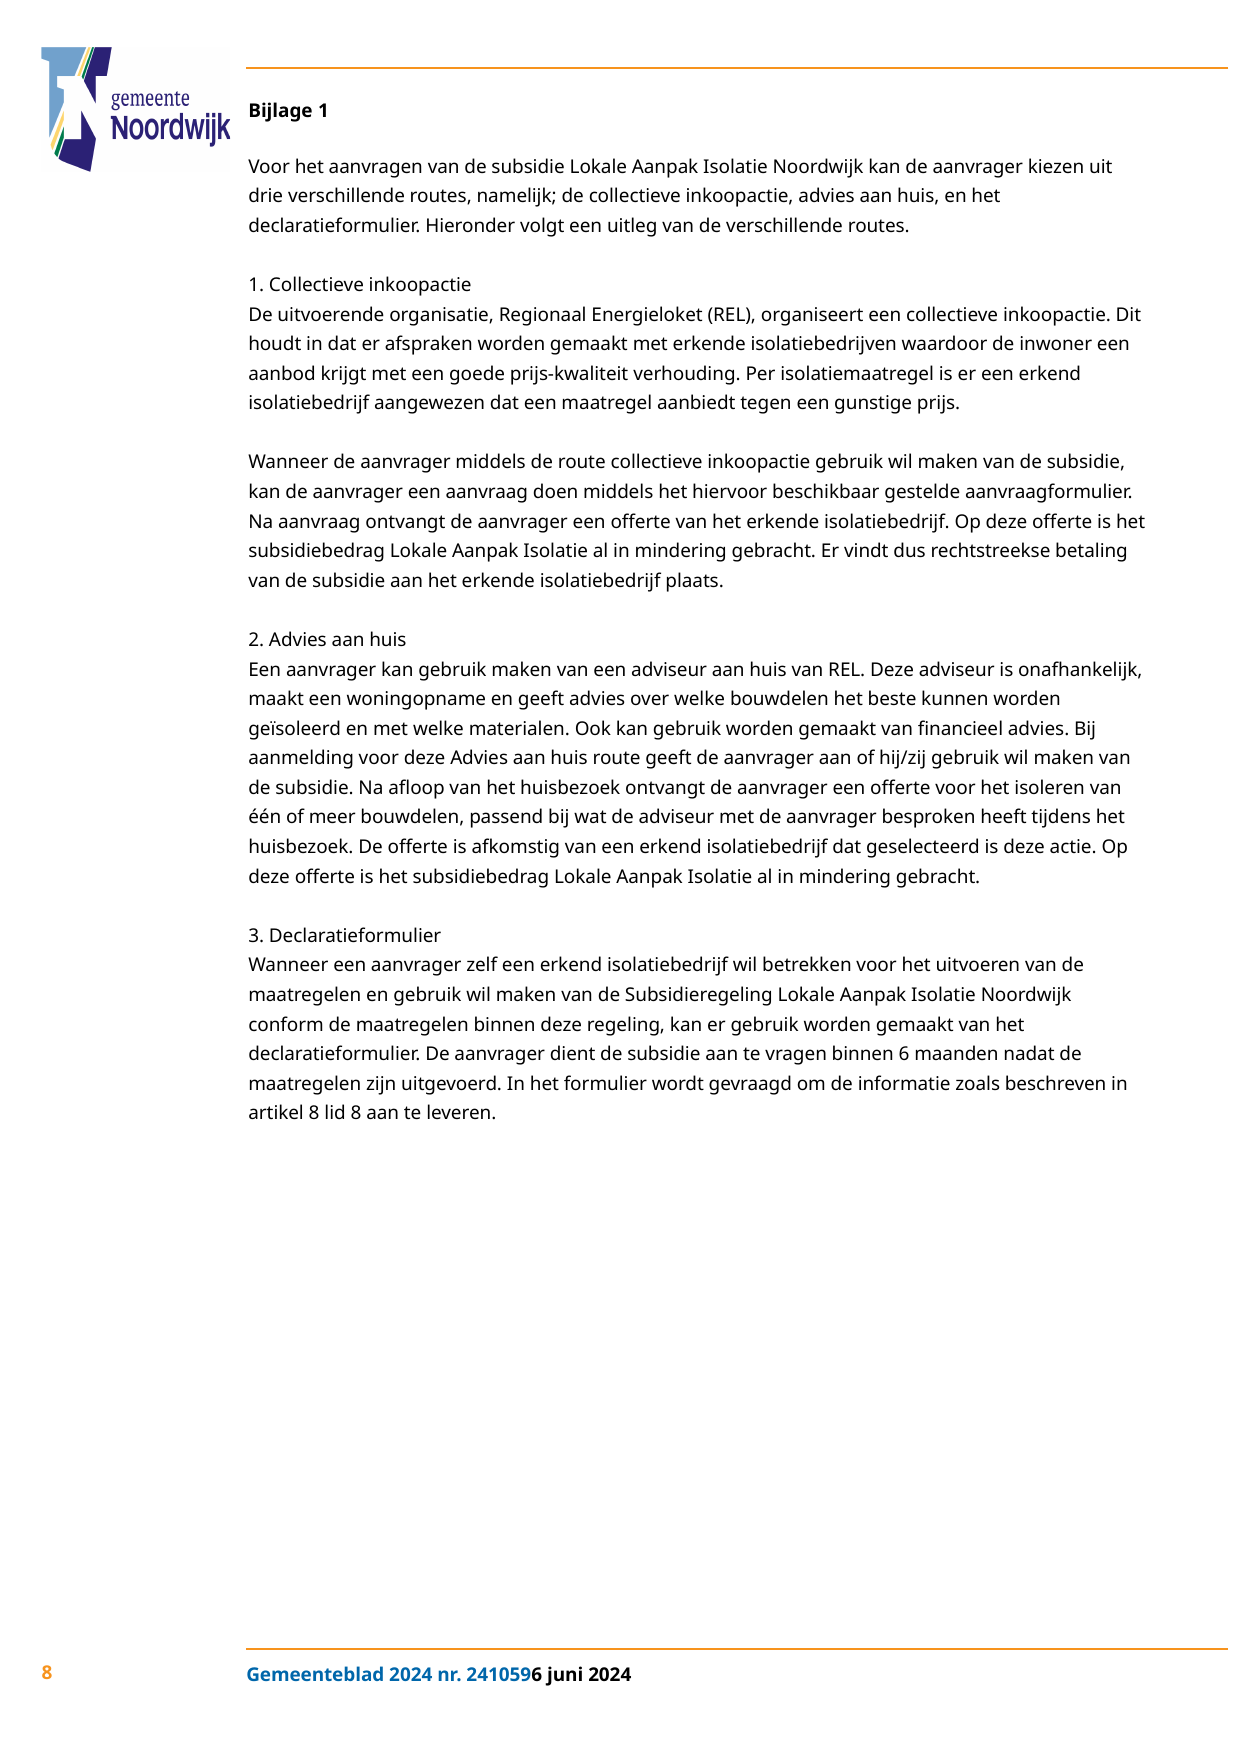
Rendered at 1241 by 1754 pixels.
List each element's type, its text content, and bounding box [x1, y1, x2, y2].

picture [41, 47, 231, 172]
text 2. Advies aan huis [248, 626, 1152, 652]
text Bijlage 1 [248, 95, 1152, 123]
text 1. Collectieve inkoopactie [248, 271, 1152, 297]
text Wanneer een aanvrager zelf een erkend isolatiebedrijf wil betrekken voor het uitvoeren van de maatregelen en gebruik wil maken van de Subsidieregeling Lokale Aanpak Isolatie Noordwijk conform de maatregelen binnen deze regeling, kan er gebruik worden gemaakt van het declaratieformulier. De aanvrager dient de subsidie aan te vragen binnen 6 maanden nadat de maatregelen zijn uitgevoerd. In het formulier wordt gevraagd om de informatie zoals beschreven in artikel 8 lid 8 aan te leveren. [248, 952, 1152, 1125]
text Wanneer de aanvrager middels de route collectieve inkoopactie gebruik wil maken van de subsidie, kan de aanvrager een aanvraag doen middels het hiervoor beschikbaar gestelde aanvraagformulier. Na aanvraag ontvangt de aanvrager een offerte van het erkende isolatiebedrijf. Op deze offerte is het subsidiebedrag Lokale Aanpak Isolatie al in mindering gebracht. Er vindt dus rechtstreekse betaling van de subsidie aan het erkende isolatiebedrijf plaats. [248, 449, 1152, 593]
text Een aanvrager kan gebruik maken van een adviseur aan huis van REL. Deze adviseur is onafhankelijk, maakt een woningopname en geeft advies over welke bouwdelen het beste kunnen worden geïsoleerd en met welke materialen. Ook kan gebruik worden gemaakt van financieel advies. Bij aanmelding voor deze Advies aan huis route geeft de aanvrager aan of hij/zij gebruik wil maken van de subsidie. Na afloop van het huisbezoek ontvangt de aanvrager een offerte voor het isoleren van één of meer bouwdelen, passend bij wat de adviseur met de aanvrager besproken heeft tijdens het huisbezoek. De offerte is afkomstig van een erkend isolatiebedrijf dat geselecteerd is deze actie. Op deze offerte is het subsidiebedrag Lokale Aanpak Isolatie al in mindering gebracht. [248, 656, 1152, 889]
text Voor het aanvragen van de subsidie Lokale Aanpak Isolatie Noordwijk kan de aanvrager kiezen uit drie verschillende routes, namelijk; de collectieve inkoopactie, advies aan huis, en het declaratieformulier. Hieronder volgt een uitleg van de verschillende routes. [248, 153, 1152, 238]
text De uitvoerende organisatie, Regionaal Energieloket (REL), organiseert een collectieve inkoopactie. Dit houdt in dat er afspraken worden gemaakt met erkende isolatiebedrijven waardoor de inwoner een aanbod krijgt met een goede prijs-kwaliteit verhouding. Per isolatiemaatregel is er een erkend isolatiebedrijf aangewezen dat een maatregel aanbiedt tegen een gunstige prijs. [248, 301, 1152, 415]
text 3. Declaratieformulier [248, 922, 1152, 948]
